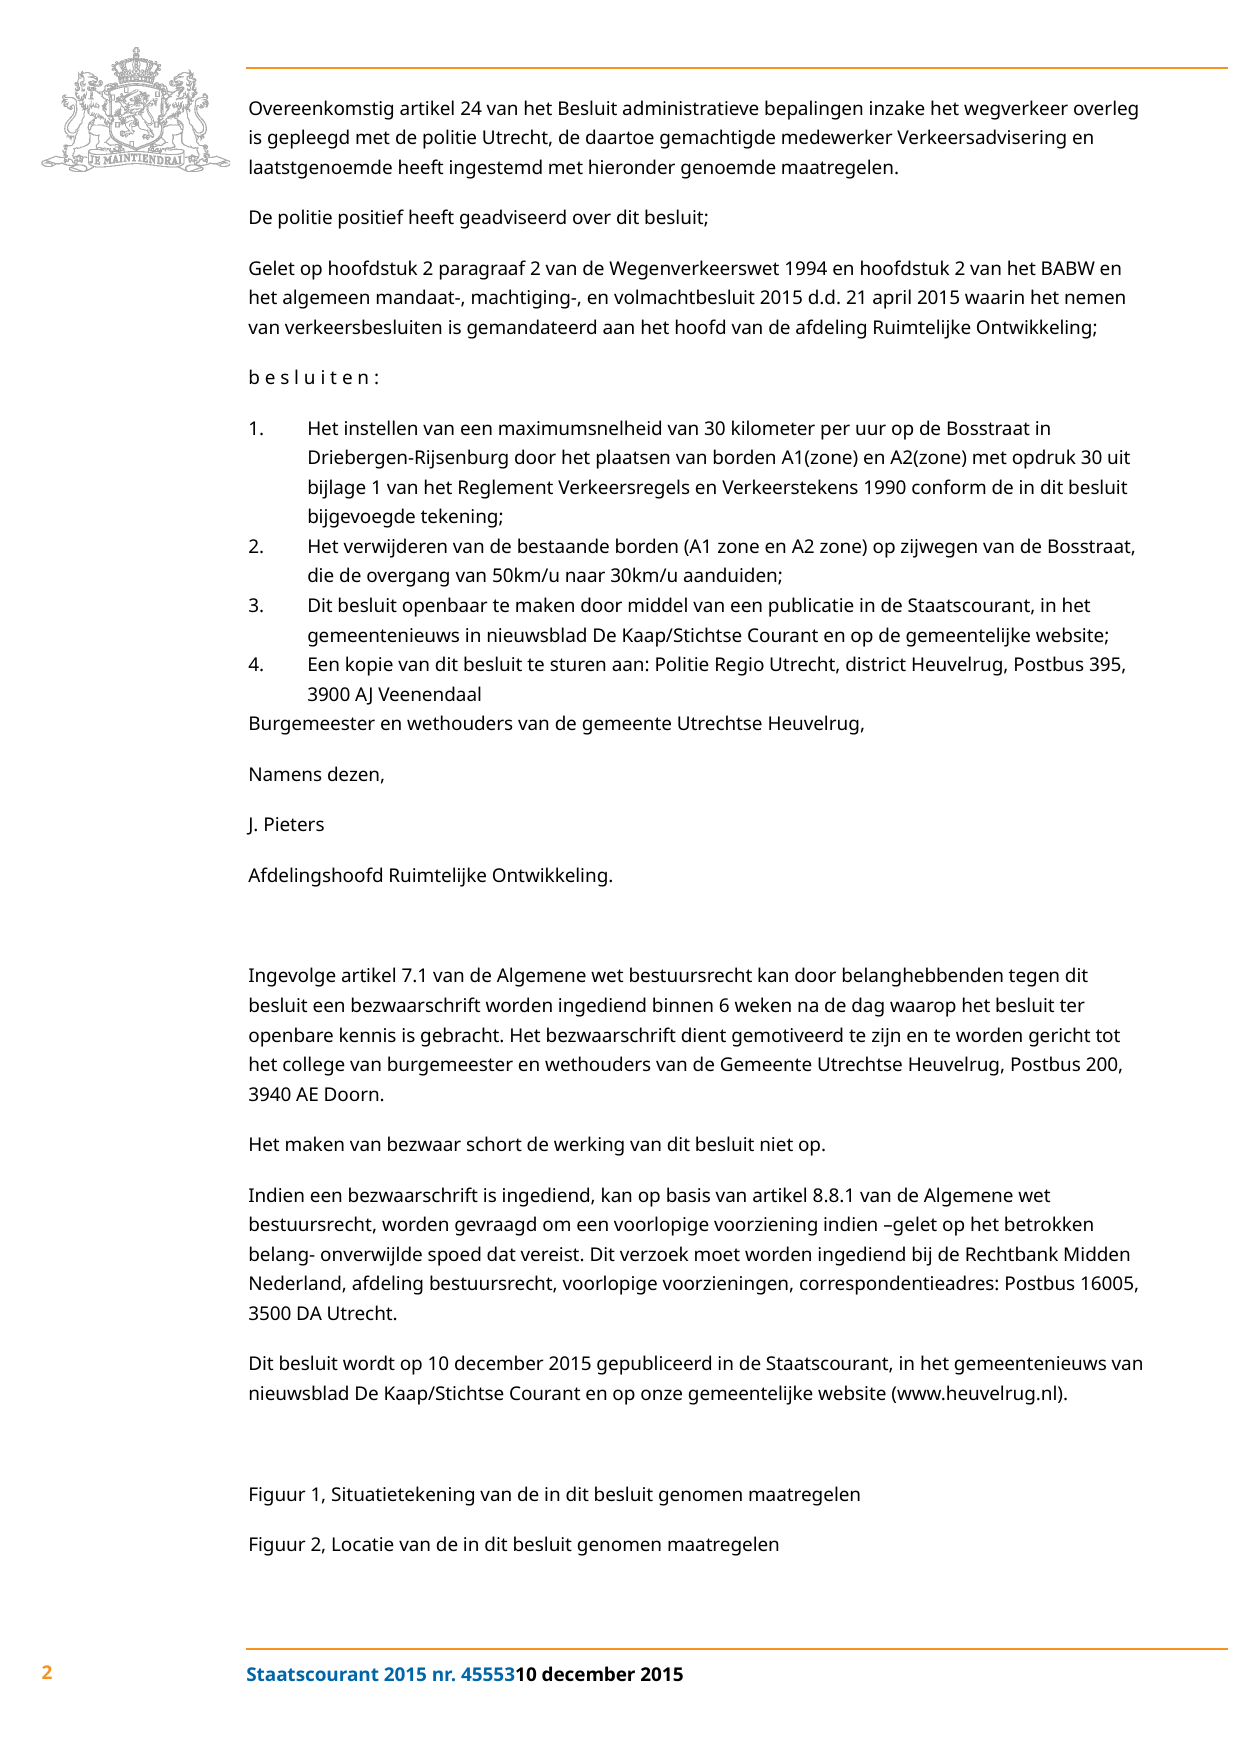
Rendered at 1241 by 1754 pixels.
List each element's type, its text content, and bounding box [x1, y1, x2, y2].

text Burgemeester en wethouders van de gemeente Utrechtse Heuvelrug, [248, 711, 1152, 736]
picture [41, 47, 231, 172]
text Ingevolge artikel 7.1 van de Algemene wet bestuursrecht kan door belanghebbenden tegen dit besluit een bezwaarschrift worden ingediend binnen 6 weken na de dag waarop het besluit ter openbare kennis is gebracht. Het bezwaarschrift dient gemotiveerd te zijn en te worden gericht tot het college van burgemeester en wethouders van de Gemeente Utrechtse Heuvelrug, Postbus 200, 3940 AE Doorn. [248, 963, 1152, 1107]
text Afdelingshoofd Ruimtelijke Ontwikkeling. [248, 862, 1152, 888]
list Het instellen van een maximumsnelheid van 30 kilometer per uur op de Bosstraat in Driebergen-Rijsenburg door het plaatsen van borden A1(zone) en A2(zone) met opdruk 30 uit bijlage 1 van het Reglement Verkeersregels en Verkeerstekens 1990 conform de in dit besluit bijgevoegde tekening; [248, 415, 1152, 529]
text b e s l u i t e n : [248, 364, 1152, 390]
list Een kopie van dit besluit te sturen aan: Politie Regio Utrecht, district Heuvelrug, Postbus 395, 3900 AJ Veenendaal [248, 651, 1152, 707]
list Dit besluit openbaar te maken door middel van een publicatie in de Staatscourant, in het gemeentenieuws in nieuwsblad De Kaap/Stichtse Courant en op de gemeentelijke website; [248, 592, 1152, 648]
text Namens dezen, [248, 761, 1152, 787]
text Dit besluit wordt op 10 december 2015 gepubliceerd in de Staatscourant, in het gemeentenieuws van nieuwsblad De Kaap/Stichtse Courant en op onze gemeentelijke website (www.heuvelrug.nl). [248, 1351, 1152, 1406]
text Het maken van bezwaar schort de werking van dit besluit niet op. [248, 1131, 1152, 1157]
text Gelet op hoofdstuk 2 paragraaf 2 van de Wegenverkeerswet 1994 en hoofdstuk 2 van het BABW en het algemeen mandaat-, machtiging-, en volmachtbesluit 2015 d.d. 21 april 2015 waarin het nemen van verkeersbesluiten is gemandateerd aan het hoofd van de afdeling Ruimtelijke Ontwikkeling; [248, 255, 1152, 340]
text Indien een bezwaarschrift is ingediend, kan op basis van artikel 8.8.1 van de Algemene wet bestuursrecht, worden gevraagd om een voorlopige voorziening indien –gelet op het betrokken belang- onverwijlde spoed dat vereist. Dit verzoek moet worden ingediend bij de Rechtbank Midden Nederland, afdeling bestuursrecht, voorlopige voorzieningen, correspondentieadres: Postbus 16005, 3500 DA Utrecht. [248, 1182, 1152, 1326]
list Het verwijderen van de bestaande borden (A1 zone en A2 zone) op zijwegen van de Bosstraat, die de overgang van 50km/u naar 30km/u aanduiden; [248, 533, 1152, 588]
text Overeenkomstig artikel 24 van het Besluit administratieve bepalingen inzake het wegverkeer overleg is gepleegd met de politie Utrecht, de daartoe gemachtigde medewerker Verkeersadvisering en laatstgenoemde heeft ingestemd met hieronder genoemde maatregelen. [248, 95, 1152, 180]
text De politie positief heeft geadviseerd over dit besluit; [248, 204, 1152, 230]
text Figuur 2, Locatie van de in dit besluit genomen maatregelen [248, 1531, 1152, 1557]
text J. Pieters [248, 811, 1152, 837]
text Figuur 1, Situatietekening van de in dit besluit genomen maatregelen [248, 1481, 1152, 1507]
